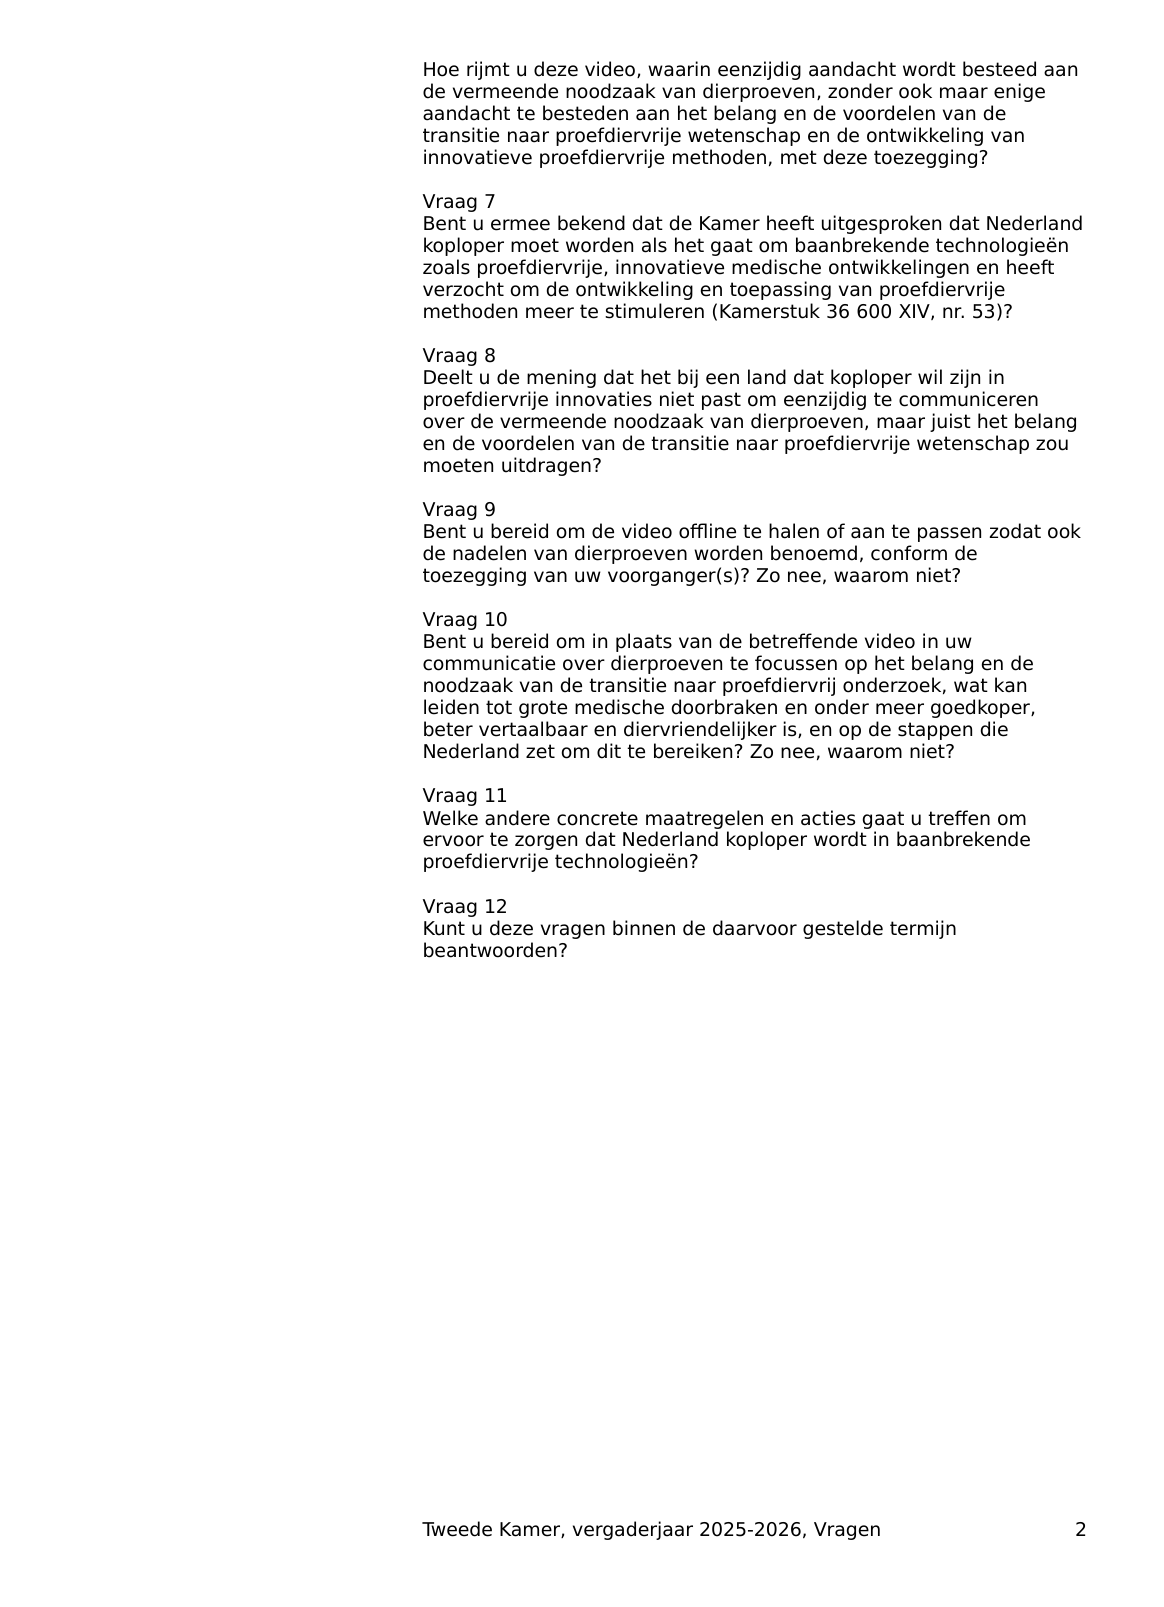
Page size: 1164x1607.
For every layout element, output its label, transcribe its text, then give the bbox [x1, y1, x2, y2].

text Welke andere concrete maatregelen en acties gaat u treffen om ervoor te zorgen dat Nederland koploper wordt in baanbrekende proefdiervrije technologieën? [422, 807, 1087, 873]
text Vraag 11 [422, 785, 1087, 807]
text Bent u bereid om de video offline te halen of aan te passen zodat ook de nadelen van dierproeven worden benoemd, conform de toezegging van uw voorganger(s)? Zo nee, waarom niet? [422, 521, 1087, 587]
text Vraag 7 [422, 191, 1087, 213]
text Vraag 10 [422, 609, 1087, 631]
text Vraag 9 [422, 499, 1087, 521]
text Kunt u deze vragen binnen de daarvoor gestelde termijn beantwoorden? [422, 917, 1087, 961]
text Vraag 12 [422, 896, 1087, 917]
text Deelt u de mening dat het bij een land dat koploper wil zijn in proefdiervrije innovaties niet past om eenzijdig te communiceren over de vermeende noodzaak van dierproeven, maar juist het belang en de voordelen van de transitie naar proefdiervrije wetenschap zou moeten uitdragen? [422, 367, 1087, 477]
text Bent u bereid om in plaats van de betreffende video in uw communicatie over dierproeven te focussen op het belang en de noodzaak van de transitie naar proefdiervrij onderzoek, wat kan leiden tot grote medische doorbraken en onder meer goedkoper, beter vertaalbaar en diervriendelijker is, en op de stappen die Nederland zet om dit te bereiken? Zo nee, waarom niet? [422, 631, 1087, 763]
text Bent u ermee bekend dat de Kamer heeft uitgesproken dat Nederland koploper moet worden als het gaat om baanbrekende technologieën zoals proefdiervrije, innovatieve medische ontwikkelingen en heeft verzocht om de ontwikkeling en toepassing van proefdiervrije methoden meer te stimuleren (Kamerstuk 36 600 XIV, nr. 53)? [422, 213, 1087, 323]
text Vraag 8 [422, 345, 1087, 367]
text Hoe rijmt u deze video, waarin eenzijdig aandacht wordt besteed aan de vermeende noodzaak van dierproeven, zonder ook maar enige aandacht te besteden aan het belang en de voordelen van de transitie naar proefdiervrije wetenschap en de ontwikkeling van innovatieve proefdiervrije methoden, met deze toezegging? [422, 59, 1087, 169]
